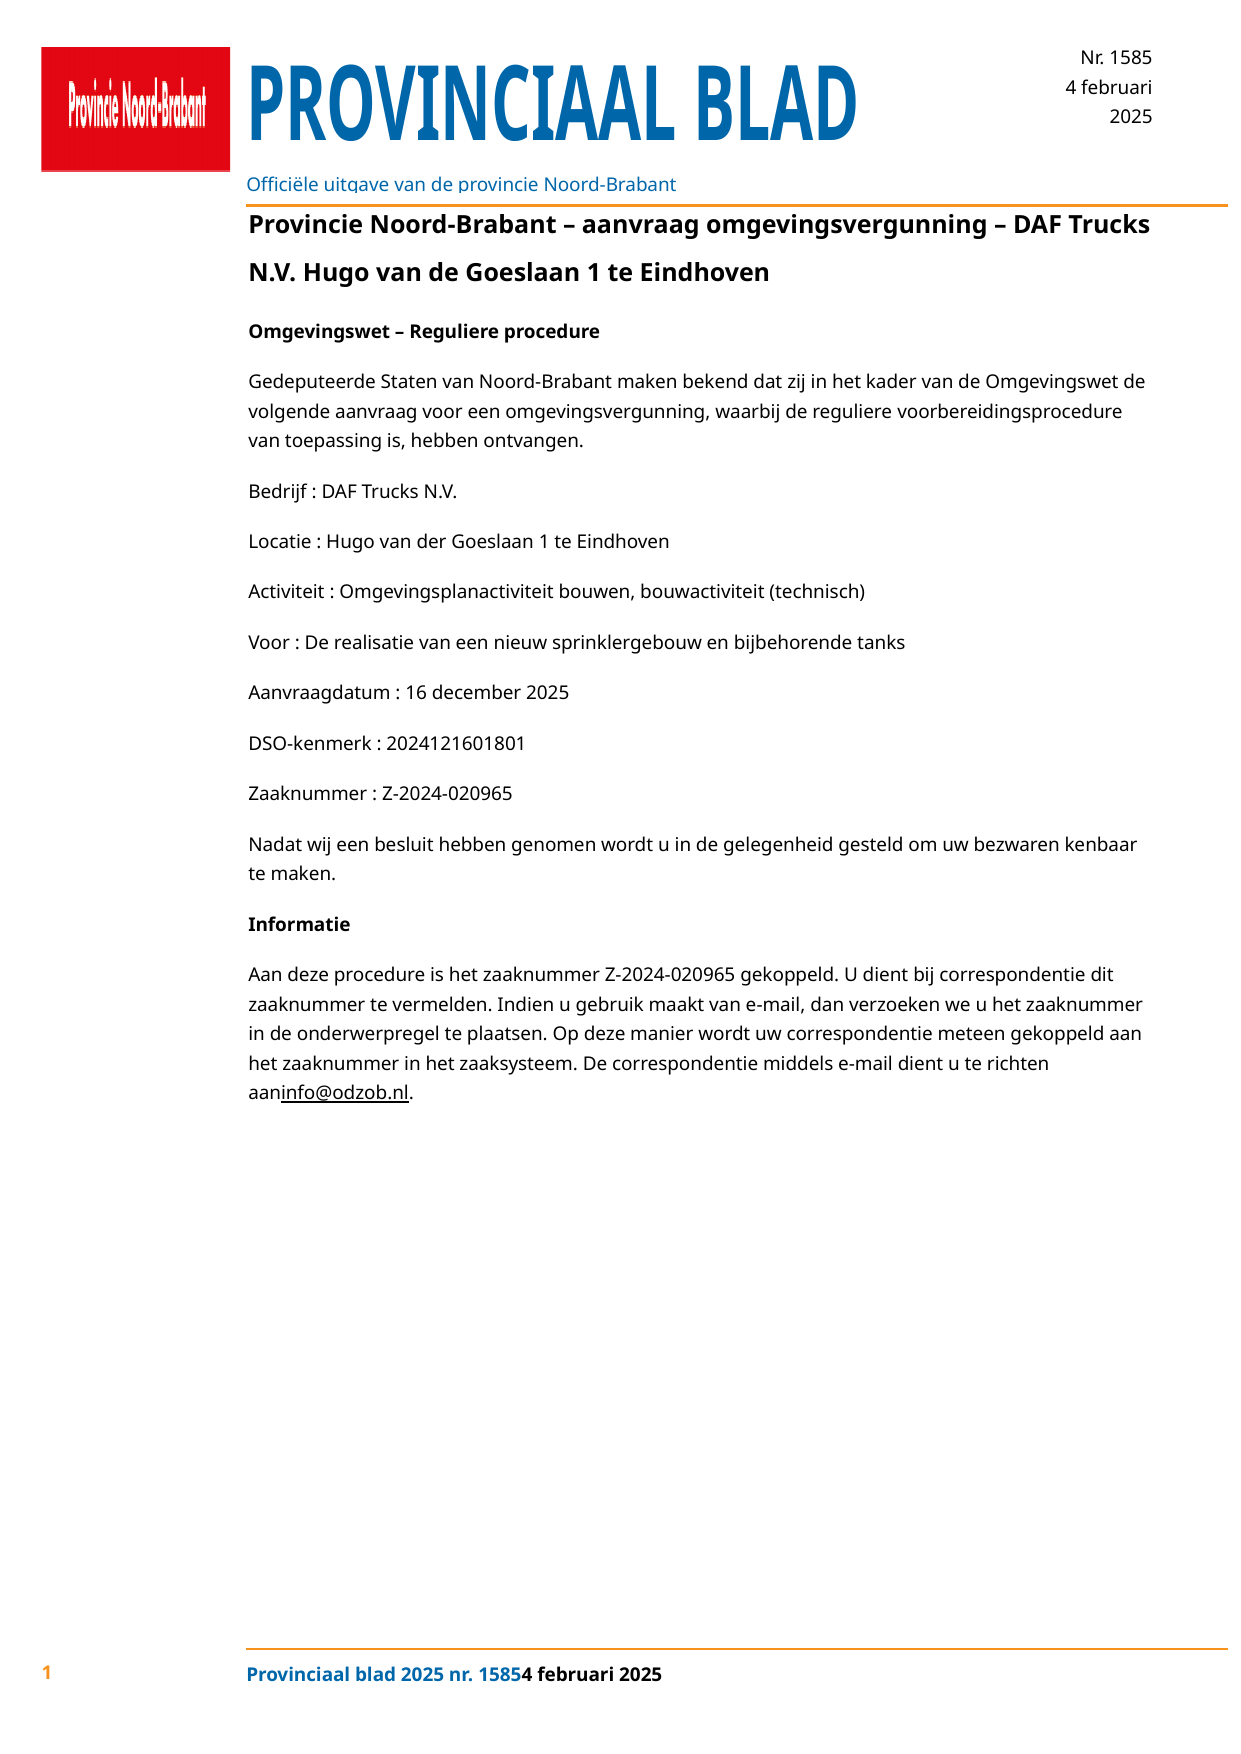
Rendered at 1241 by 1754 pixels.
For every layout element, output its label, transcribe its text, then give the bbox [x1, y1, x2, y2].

text Provincie Noord-Brabant – aanvraag omgevingsvergunning – DAF Trucks N.V. Hugo van de Goeslaan 1 te Eindhoven [248, 207, 1152, 288]
text Informatie [248, 911, 1152, 937]
text Bedrijf : DAF Trucks N.V. [248, 478, 1152, 504]
text DSO-kenmerk : 2024121601801 [248, 730, 1152, 756]
picture [41, 47, 231, 172]
text Aan deze procedure is het zaaknummer Z-2024-020965 gekoppeld. U dient bij correspondentie dit zaaknummer te vermelden. Indien u gebruik maakt van e-mail, dan verzoeken we u het zaaknummer in de onderwerpregel te plaatsen. Op deze manier wordt uw correspondentie meteen gekoppeld aan het zaaknummer in het zaaksysteem. De correspondentie middels e-mail dient u te richten aaninfo@odzob.nl. [248, 961, 1152, 1105]
text Locatie : Hugo van der Goeslaan 1 te Eindhoven [248, 528, 1152, 554]
text Activiteit : Omgevingsplanactiviteit bouwen, bouwactiviteit (technisch) [248, 579, 1152, 604]
text Voor : De realisatie van een nieuw sprinklergebouw en bijbehorende tanks [248, 629, 1152, 655]
text Nadat wij een besluit hebben genomen wordt u in de gelegenheid gesteld om uw bezwaren kenbaar te maken. [248, 831, 1152, 886]
text Zaaknummer : Z-2024-020965 [248, 780, 1152, 806]
text Aanvraagdatum : 16 december 2025 [248, 679, 1152, 705]
text Gedeputeerde Staten van Noord-Brabant maken bekend dat zij in het kader van de Omgevingswet de volgende aanvraag voor een omgevingsvergunning, waarbij de reguliere voorbereidingsprocedure van toepassing is, hebben ontvangen. [248, 368, 1152, 453]
text Omgevingswet – Reguliere procedure [248, 318, 1152, 344]
